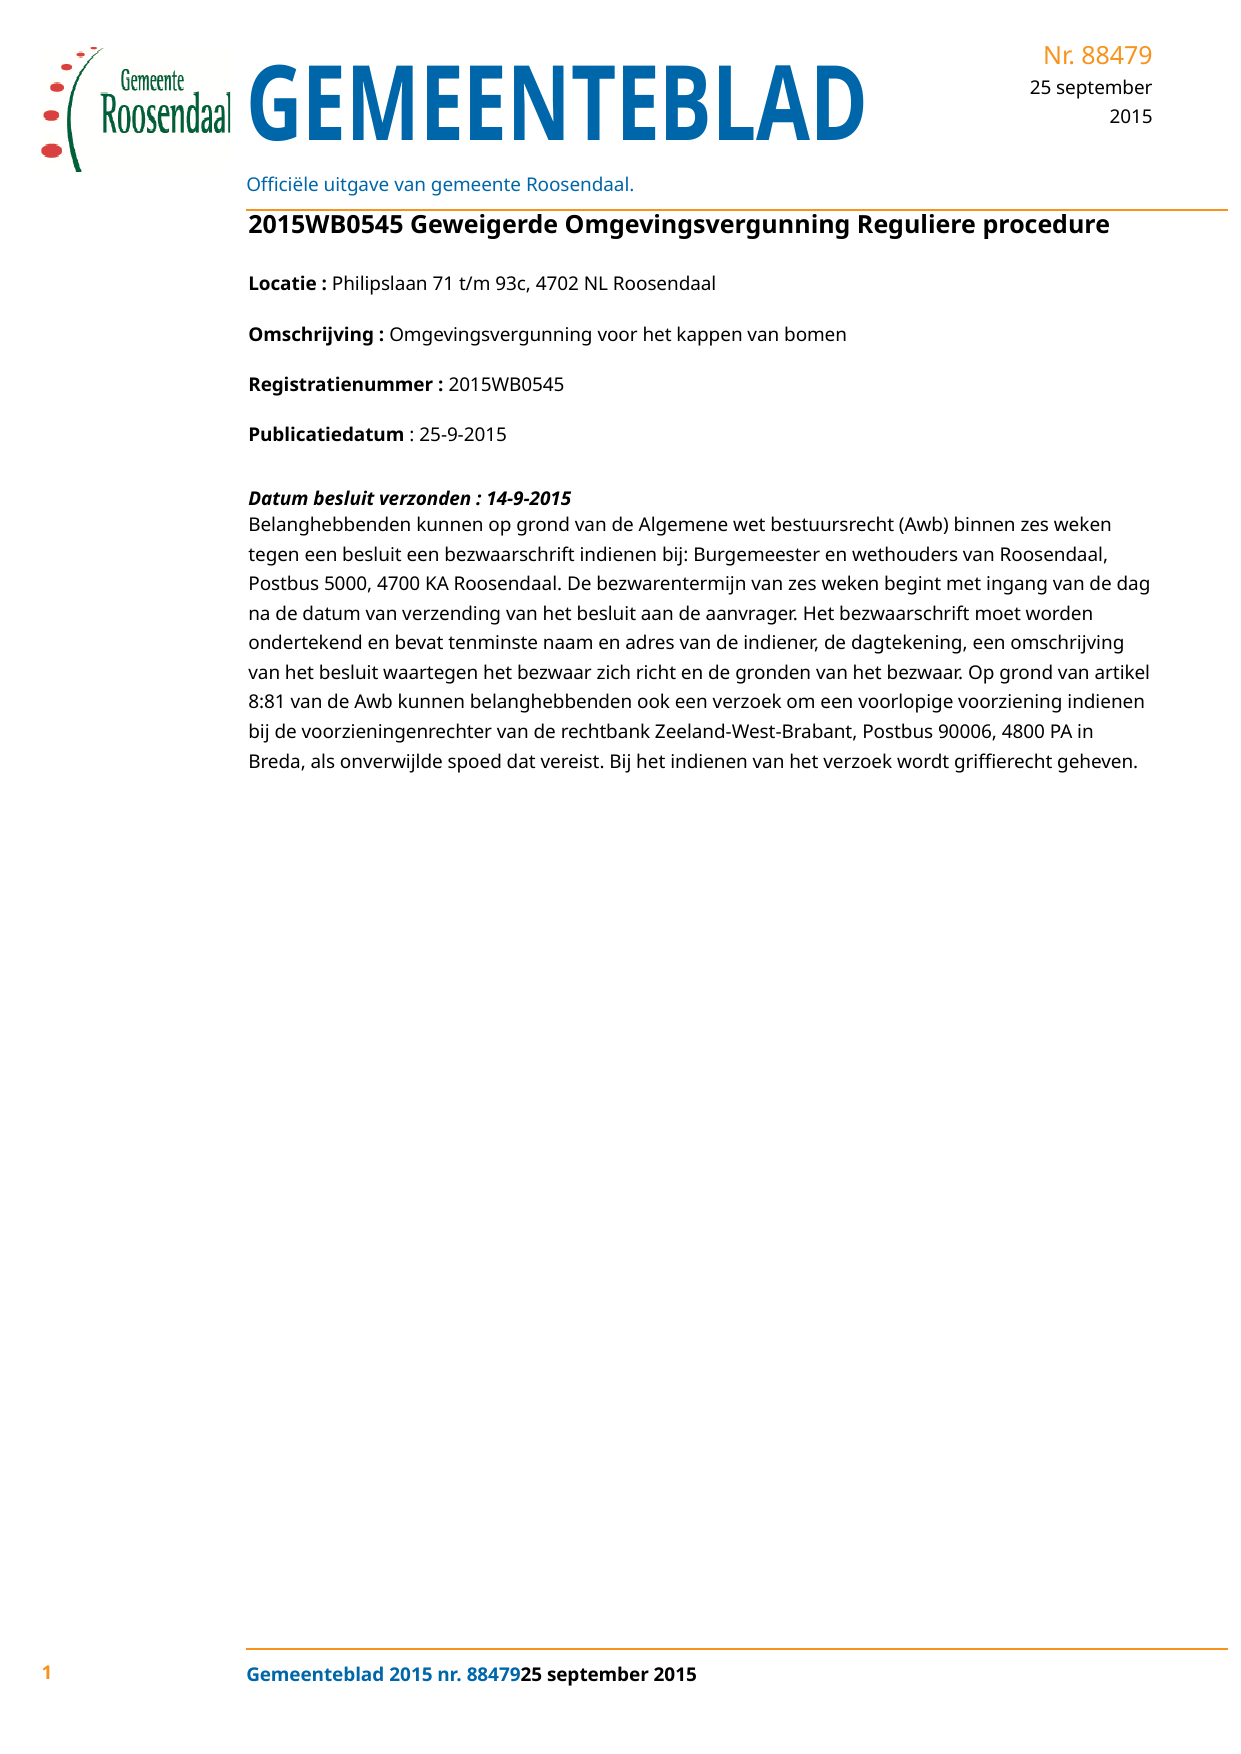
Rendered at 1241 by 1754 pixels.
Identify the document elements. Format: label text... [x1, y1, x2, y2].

picture [41, 47, 231, 172]
text Omschrijving : Omgevingsvergunning voor het kappen van bomen [248, 321, 1152, 346]
text Publicatiedatum : 25-9-2015 [248, 422, 1152, 447]
text Belanghebbenden kunnen op grond van de Algemene wet bestuursrecht (Awb) binnen zes weken tegen een besluit een bezwaarschrift indienen bij: Burgemeester en wethouders van Roosendaal, Postbus 5000, 4700 KA Roosendaal. De bezwarentermijn van zes weken begint met ingang van de dag na de datum van verzending van het besluit aan de aanvrager. Het bezwaarschrift moet worden ondertekend en bevat tenminste naam en adres van de indiener, de dagtekening, een omschrijving van het besluit waartegen het bezwaar zich richt en de gronden van het bezwaar. Op grond van artikel 8:81 van de Awb kunnen belanghebbenden ook een verzoek om een voorlopige voorziening indienen bij de voorzieningenrechter van de rechtbank Zeeland-West-Brabant, Postbus 90006, 4800 PA in Breda, als onverwijlde spoed dat vereist. Bij het indienen van het verzoek wordt griffierecht geheven. [248, 511, 1152, 774]
text Datum besluit verzonden : 14-9-2015 [248, 486, 1152, 511]
text Registratienummer : 2015WB0545 [248, 371, 1152, 397]
text Locatie : Philipslaan 71 t/m 93c, 4702 NL Roosendaal [248, 270, 1152, 296]
text 2015WB0545 Geweigerde Omgevingsvergunning Reguliere procedure [248, 211, 1152, 241]
